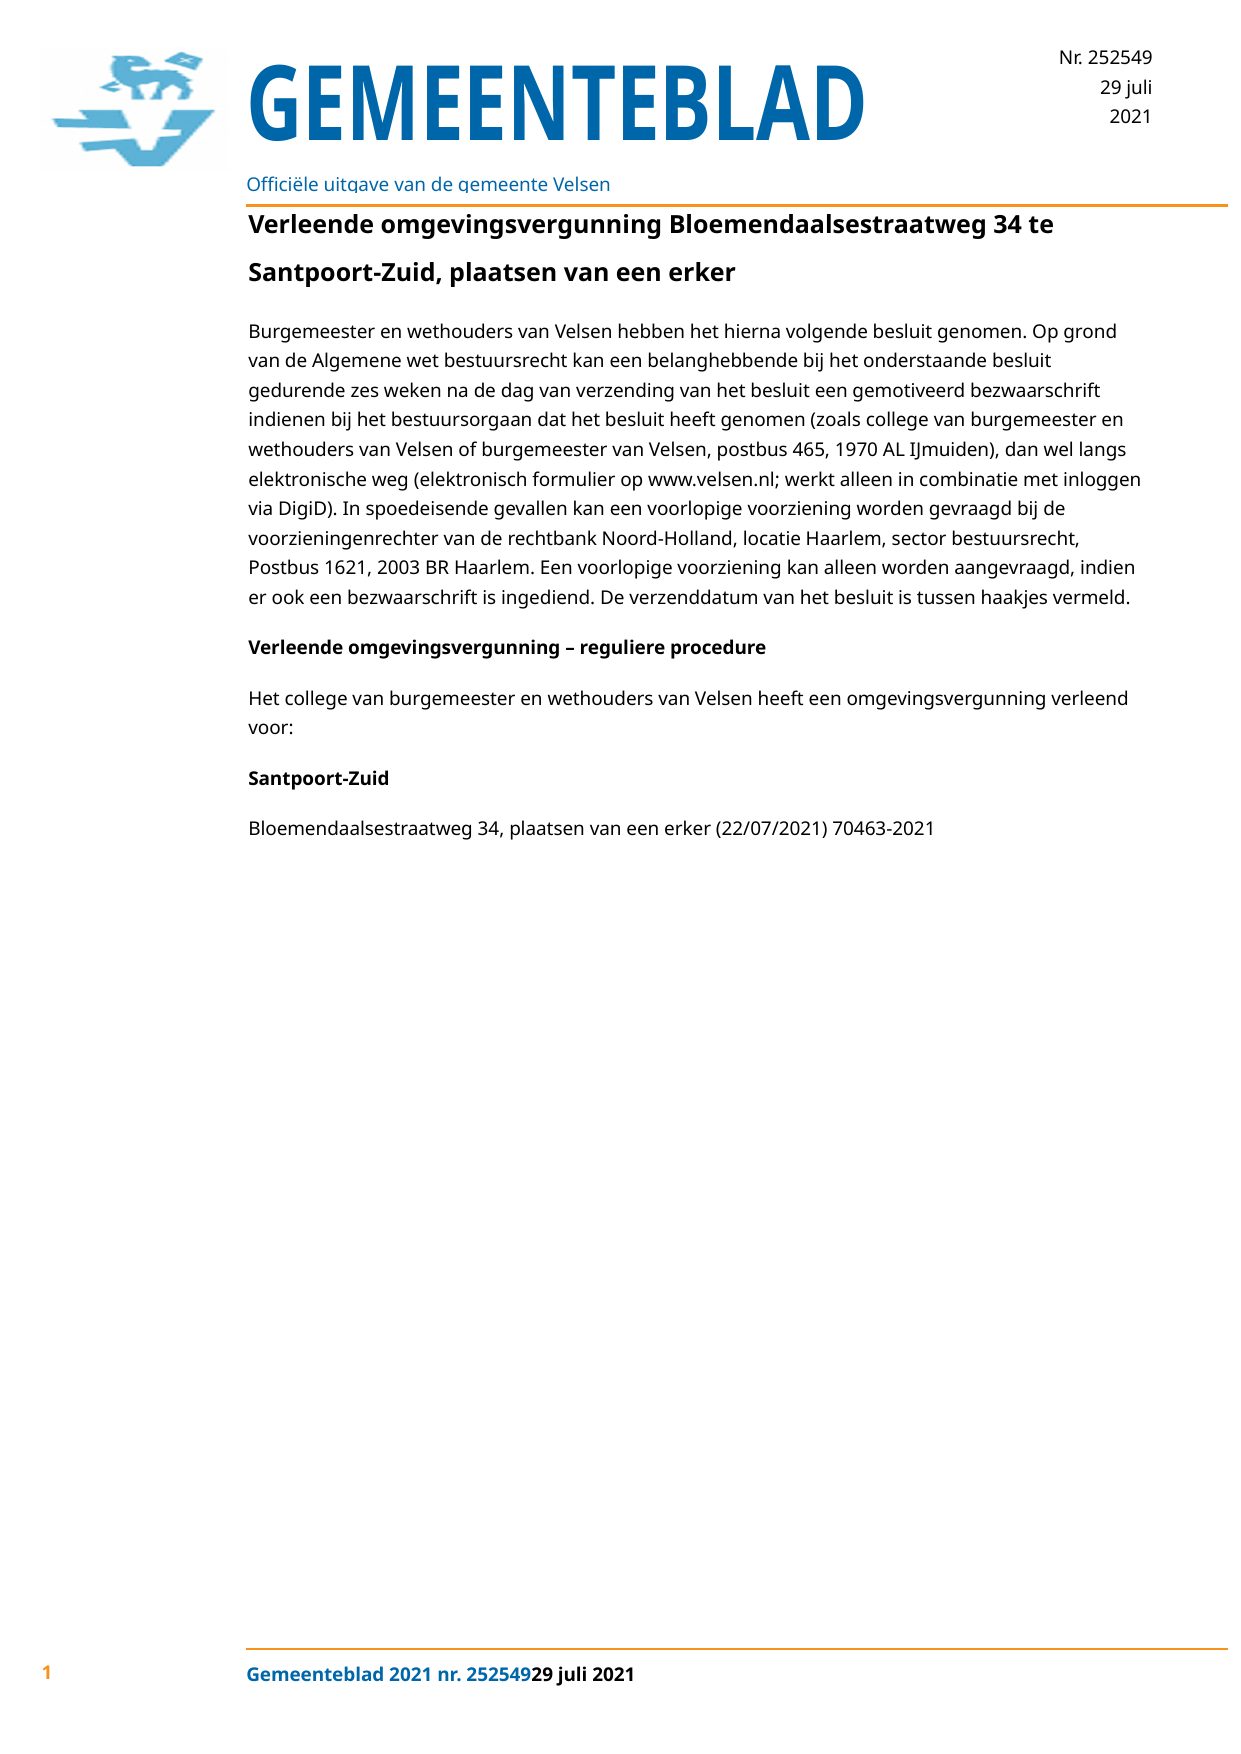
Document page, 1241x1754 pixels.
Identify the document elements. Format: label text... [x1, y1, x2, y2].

text Verleende omgevingsvergunning – reguliere procedure [248, 634, 1152, 660]
text Het college van burgemeester en wethouders van Velsen heeft een omgevingsvergunning verleend voor: [248, 685, 1152, 740]
text Bloemendaalsestraatweg 34, plaatsen van een erker (22/07/2021) 70463-2021 [248, 815, 1152, 841]
picture [41, 47, 231, 172]
text Burgemeester en wethouders van Velsen hebben het hierna volgende besluit genomen. Op grond van de Algemene wet bestuursrecht kan een belanghebbende bij het onderstaande besluit gedurende zes weken na de dag van verzending van het besluit een gemotiveerd bezwaarschrift indienen bij het bestuursorgaan dat het besluit heeft genomen (zoals college van burgemeester en wethouders van Velsen of burgemeester van Velsen, postbus 465, 1970 AL IJmuiden), dan wel langs elektronische weg (elektronisch formulier op www.velsen.nl; werkt alleen in combinatie met inloggen via DigiD). In spoedeisende gevallen kan een voorlopige voorziening worden gevraagd bij de voorzieningenrechter van de rechtbank Noord-Holland, locatie Haarlem, sector bestuursrecht, Postbus 1621, 2003 BR Haarlem. Een voorlopige voorziening kan alleen worden aangevraagd, indien er ook een bezwaarschrift is ingediend. De verzenddatum van het besluit is tussen haakjes vermeld. [248, 318, 1152, 610]
text Verleende omgevingsvergunning Bloemendaalsestraatweg 34 te Santpoort-Zuid, plaatsen van een erker [248, 207, 1152, 288]
text Santpoort-Zuid [248, 765, 1152, 791]
